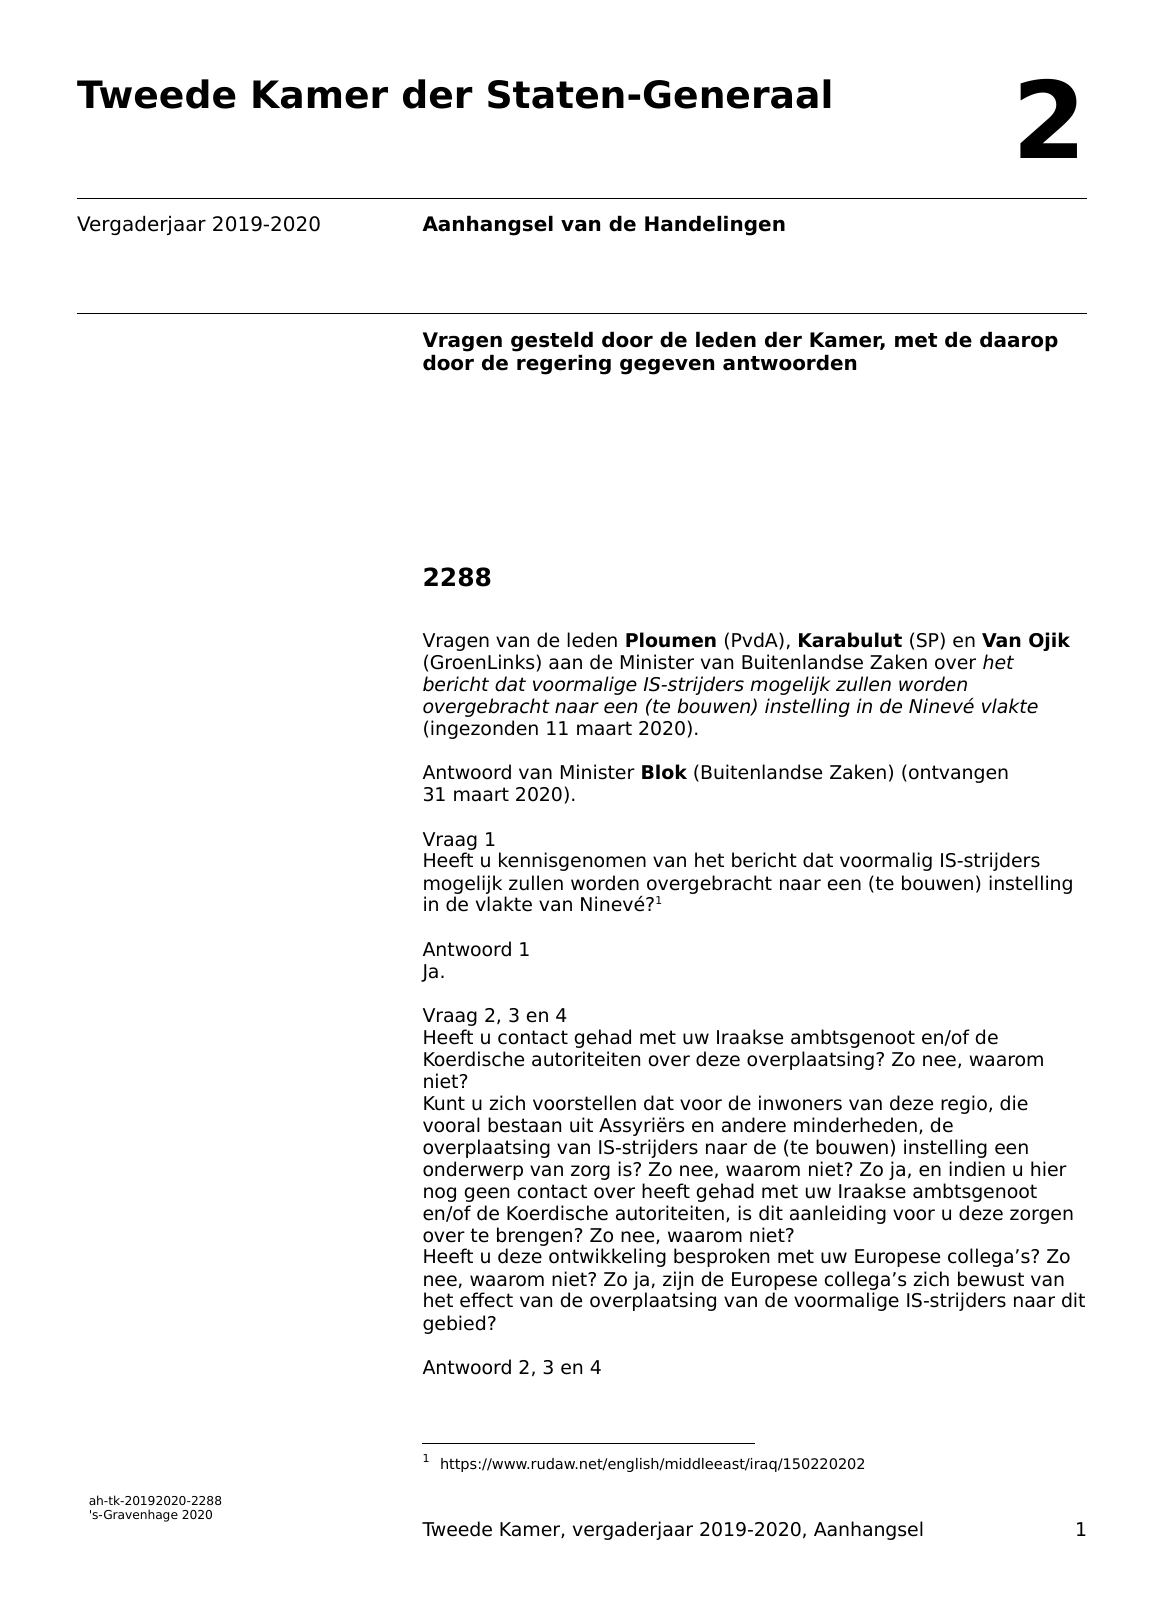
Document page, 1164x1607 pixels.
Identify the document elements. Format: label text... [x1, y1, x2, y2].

text ah-tk-20192020-2288 [88, 1494, 323, 1508]
text Vragen van de leden Ploumen (PvdA), Karabulut (SP) en Van Ojik (GroenLinks) aan de Minister van Buitenlandse Zaken over het bericht dat voormalige IS-strijders mogelijk zullen worden overgebracht naar een (te bouwen) instelling in de Ninevé vlakte (ingezonden 11 maart 2020). [422, 630, 1087, 740]
table_header 2 [886, 59, 1087, 198]
text Vraag 2, 3 en 4 [422, 1005, 1087, 1027]
text Ja. [422, 961, 1087, 982]
table_cell Vragen gesteld door de leden der Kamer, met de daarop door de regering gegeven antwoorden [422, 314, 1087, 375]
text 's-Gravenhage 2020 [88, 1508, 323, 1522]
text 2288 [422, 563, 1087, 592]
text Antwoord 1 [422, 938, 1087, 961]
text Antwoord van Minister Blok (Buitenlandse Zaken) (ontvangen 31 maart 2020). [422, 762, 1087, 806]
text Antwoord 2, 3 en 4 [422, 1357, 1087, 1378]
text Heeft u contact gehad met uw Iraakse ambtsgenoot en/of de Koerdische autoriteiten over deze overplaatsing? Zo nee, waarom niet? [422, 1027, 1087, 1093]
text Vraag 1 [422, 828, 1087, 850]
table_cell Vergaderjaar 2019-2020 [77, 199, 422, 313]
text Heeft u deze ontwikkeling besproken met uw Europese collega’s? Zo nee, waarom niet? Zo ja, zijn de Europese collega’s zich bewust van het effect van de overplaatsing van de voormalige IS-strijders naar dit gebied? [422, 1246, 1087, 1334]
text https://www.rudaw.net/english/middleeast/iraq/150220202 [422, 1452, 1087, 1474]
table_cell [77, 314, 422, 375]
text Kunt u zich voorstellen dat voor de inwoners van deze regio, die vooral bestaan uit Assyriërs en andere minderheden, de overplaatsing van IS-strijders naar de (te bouwen) instelling een onderwerp van zorg is? Zo nee, waarom niet? Zo ja, en indien u hier nog geen contact over heeft gehad met uw Iraakse ambtsgenoot en/of de Koerdische autoriteiten, is dit aanleiding voor u deze zorgen over te brengen? Zo nee, waarom niet? [422, 1093, 1087, 1246]
table_cell Aanhangsel van de Handelingen [422, 199, 1087, 313]
table_header Tweede Kamer der Staten-Generaal [77, 59, 886, 198]
text Heeft u kennisgenomen van het bericht dat voormalig IS-strijders mogelijk zullen worden overgebracht naar een (te bouwen) instelling in de vlakte van Ninevé? [422, 850, 1087, 916]
